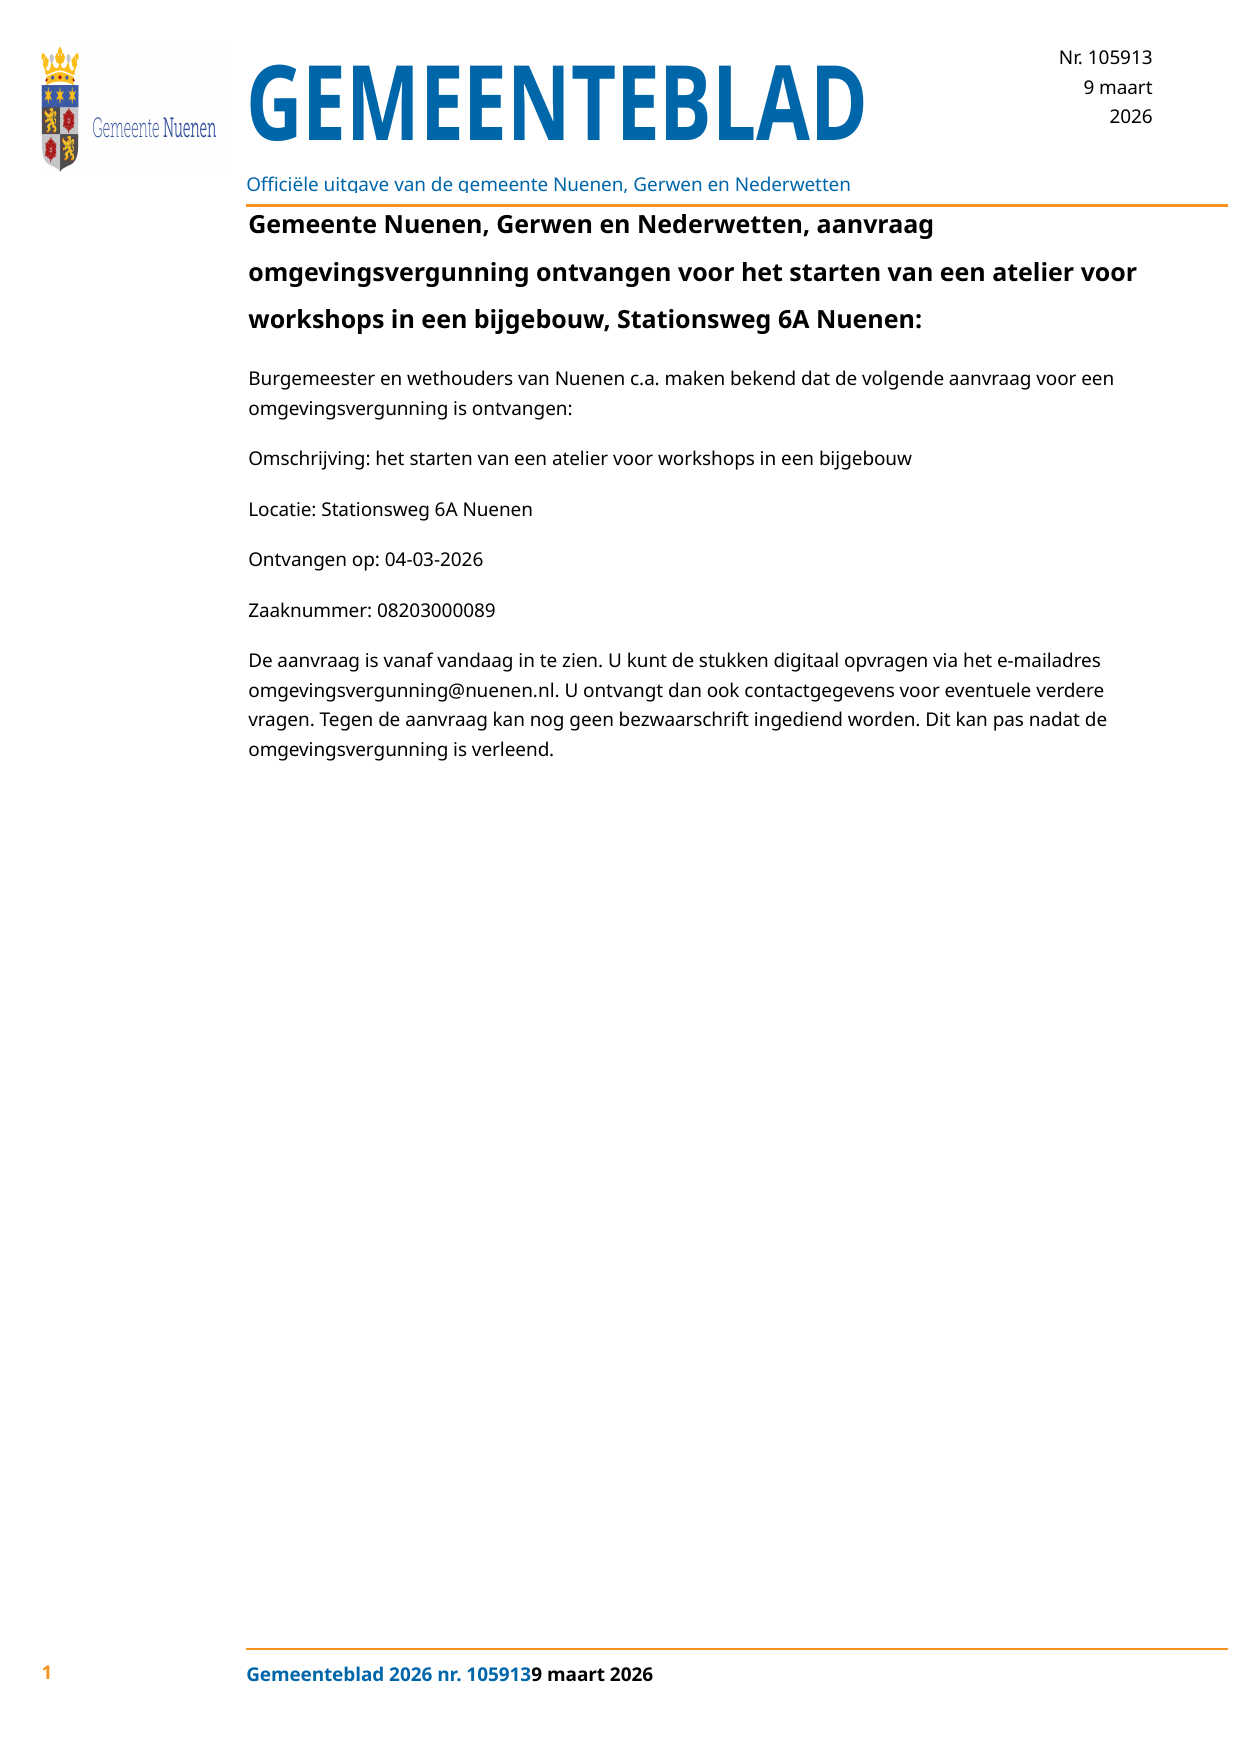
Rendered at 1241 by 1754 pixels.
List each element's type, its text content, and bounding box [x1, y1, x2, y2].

text Locatie: Stationsweg 6A Nuenen [248, 496, 1152, 522]
text Omschrijving: het starten van een atelier voor workshops in een bijgebouw [248, 446, 1152, 471]
text De aanvraag is vanaf vandaag in te zien. U kunt de stukken digitaal opvragen via het e-mailadres omgevingsvergunning@nuenen.nl. U ontvangt dan ook contactgegevens voor eventuele verdere vragen. Tegen de aanvraag kan nog geen bezwaarschrift ingediend worden. Dit kan pas nadat de omgevingsvergunning is verleend. [248, 647, 1152, 762]
text Ontvangen op: 04-03-2026 [248, 546, 1152, 572]
text Zaaknummer: 08203000089 [248, 597, 1152, 622]
picture [41, 47, 231, 172]
text Burgemeester en wethouders van Nuenen c.a. maken bekend dat de volgende aanvraag voor een omgevingsvergunning is ontvangen: [248, 366, 1152, 421]
text Gemeente Nuenen, Gerwen en Nederwetten, aanvraag omgevingsvergunning ontvangen voor het starten van een atelier voor workshops in een bijgebouw, Stationsweg 6A Nuenen: [248, 207, 1152, 336]
